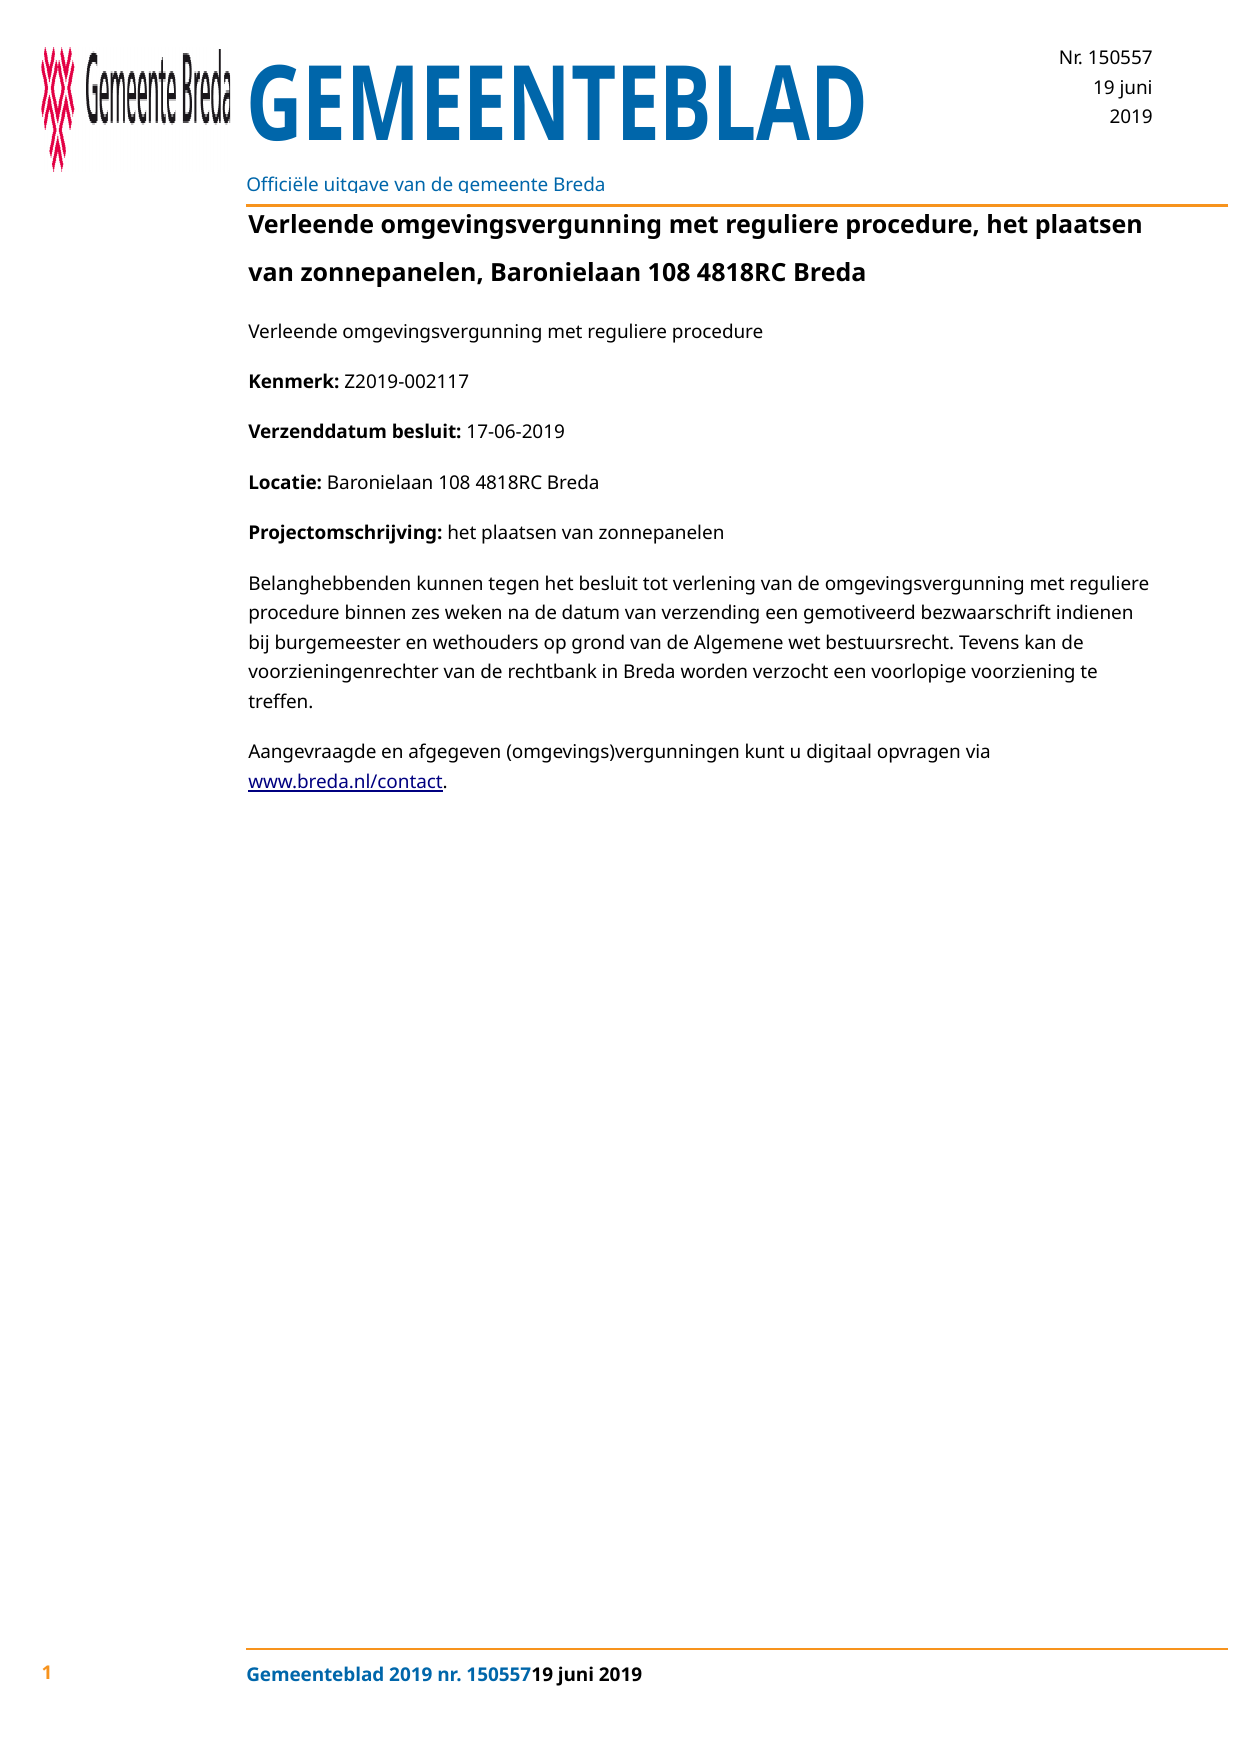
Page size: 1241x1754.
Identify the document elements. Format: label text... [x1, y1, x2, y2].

picture [41, 47, 231, 172]
text Belanghebbenden kunnen tegen het besluit tot verlening van de omgevingsvergunning met reguliere procedure binnen zes weken na de datum van verzending een gemotiveerd bezwaarschrift indienen bij burgemeester en wethouders op grond van de Algemene wet bestuursrecht. Tevens kan de voorzieningenrechter van de rechtbank in Breda worden verzocht een voorlopige voorziening te treffen. [248, 570, 1152, 714]
text Kenmerk: Z2019-002117 [248, 368, 1152, 394]
text Verleende omgevingsvergunning met reguliere procedure, het plaatsen van zonnepanelen, Baronielaan 108 4818RC Breda [248, 207, 1152, 288]
text Aangevraagde en afgegeven (omgevings)vergunningen kunt u digitaal opvragen via www.breda.nl/contact. [248, 739, 1152, 794]
text Locatie: Baronielaan 108 4818RC Breda [248, 469, 1152, 495]
text Projectomschrijving: het plaatsen van zonnepanelen [248, 519, 1152, 545]
text Verleende omgevingsvergunning met reguliere procedure [248, 318, 1152, 344]
text Verzenddatum besluit: 17-06-2019 [248, 419, 1152, 444]
